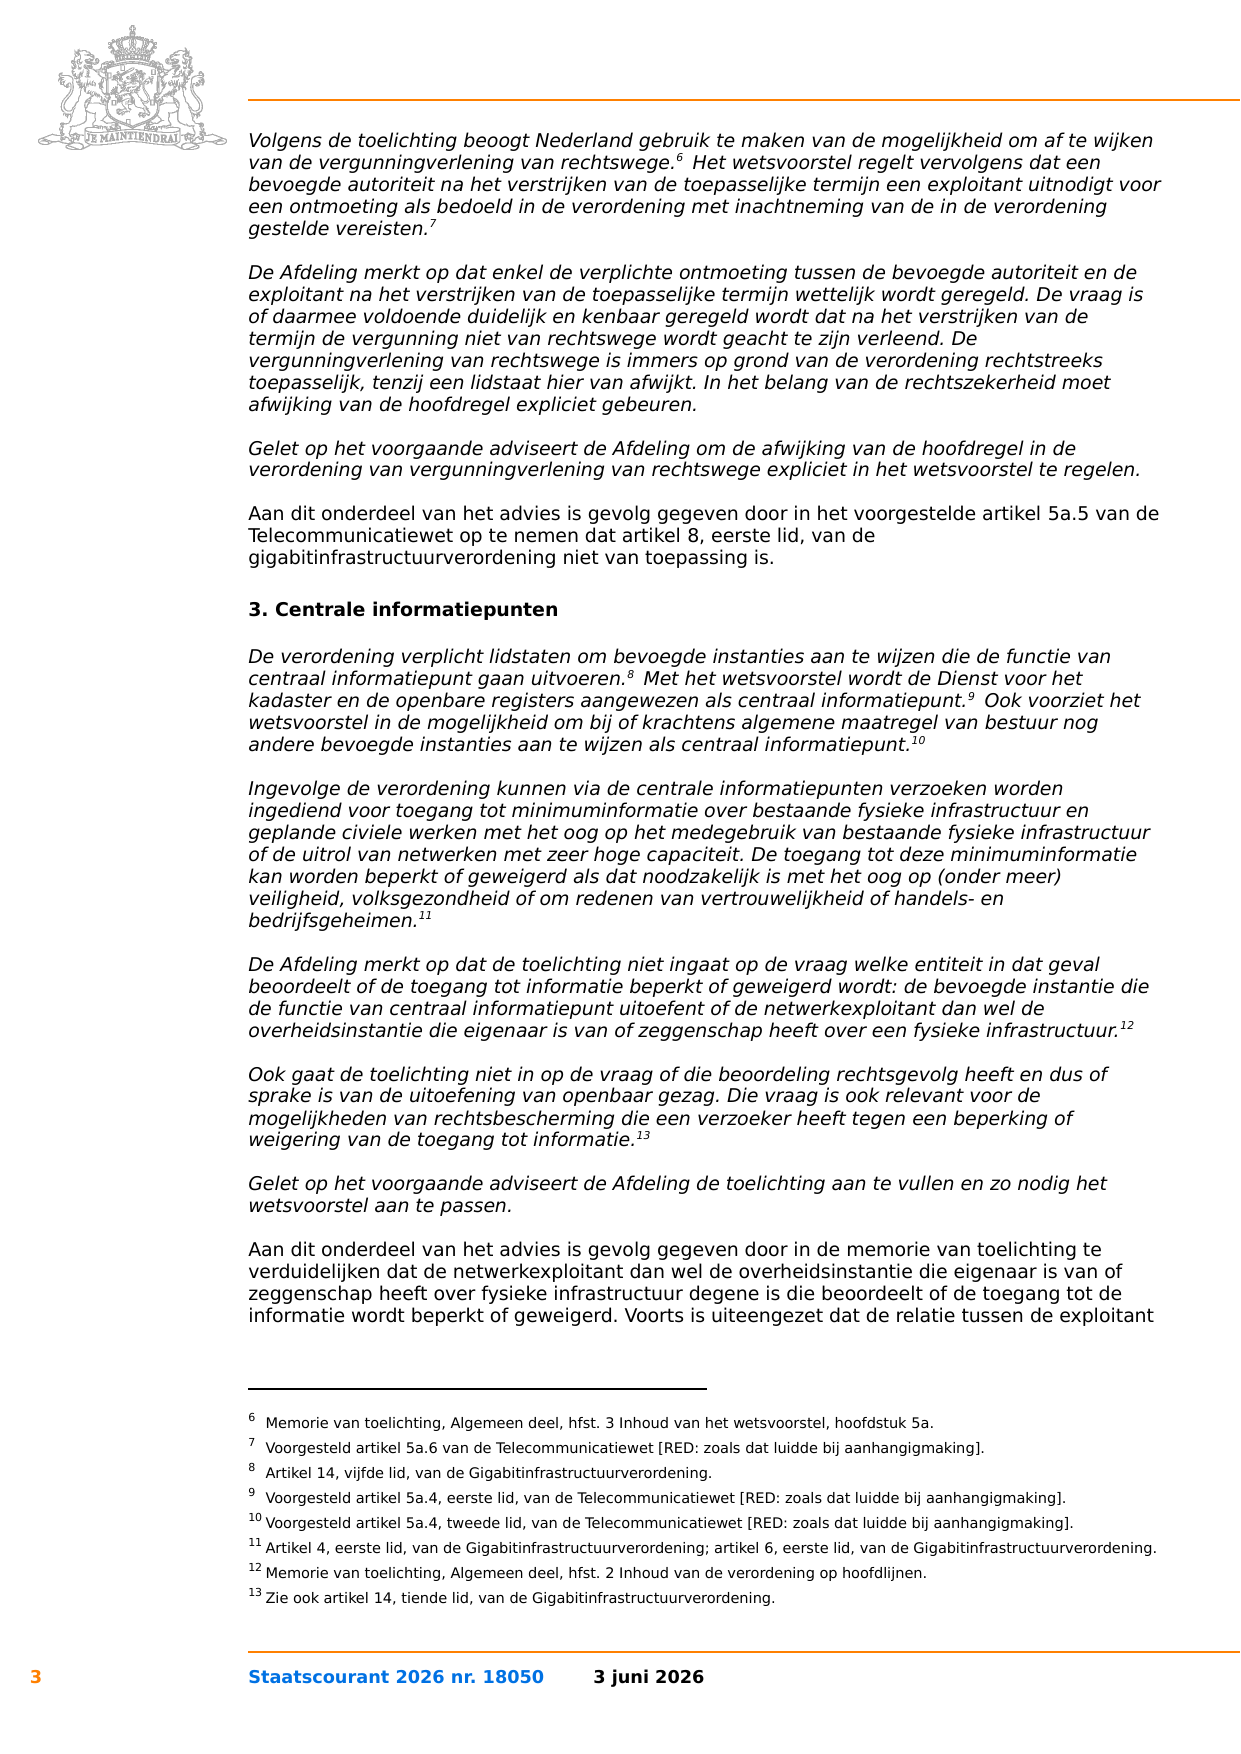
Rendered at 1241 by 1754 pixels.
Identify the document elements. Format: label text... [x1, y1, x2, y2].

subtitle 3. Centrale informatiepunten [248, 599, 1163, 621]
text Volgens de toelichting beoogt Nederland gebruik te maken van de mogelijkheid om af te wijken van de vergunningverlening van rechtswege. Het wetsvoorstel regelt vervolgens dat een bevoegde autoriteit na het verstrijken van de toepasselijke termijn een exploitant uitnodigt voor een ontmoeting als bedoeld in de verordening met inachtneming van de in de verordening gestelde vereisten. [248, 130, 1163, 240]
text Voorgesteld artikel 5a.4, tweede lid, van de Telecommunicatiewet [RED: zoals dat luidde bij aanhangigmaking]. [248, 1511, 1163, 1533]
text De verordening verplicht lidstaten om bevoegde instanties aan te wijzen die de functie van centraal informatiepunt gaan uitvoeren. Met het wetsvoorstel wordt de Dienst voor het kadaster en de openbare registers aangewezen als centraal informatiepunt. Ook voorziet het wetsvoorstel in de mogelijkheid om bij of krachtens algemene maatregel van bestuur nog andere bevoegde instanties aan te wijzen als centraal informatiepunt. [248, 646, 1163, 756]
text Gelet op het voorgaande adviseert de Afdeling de toelichting aan te vullen en zo nodig het wetsvoorstel aan te passen. [248, 1173, 1163, 1217]
text Ook gaat de toelichting niet in op de vraag of die beoordeling rechtsgevolg heeft en dus of sprake is van de uitoefening van openbaar gezag. Die vraag is ook relevant voor de mogelijkheden van rechtsbescherming die een verzoeker heeft tegen een beperking of weigering van de toegang tot informatie. [248, 1063, 1163, 1151]
text Artikel 14, vijfde lid, van de Gigabitinfrastructuurverordening. [248, 1461, 1163, 1483]
text Ingevolge de verordening kunnen via de centrale informatiepunten verzoeken worden ingediend voor toegang tot minimuminformatie over bestaande fysieke infrastructuur en geplande civiele werken met het oog op het medegebruik van bestaande fysieke infrastructuur of de uitrol van netwerken met zeer hoge capaciteit. De toegang tot deze minimuminformatie kan worden beperkt of geweigerd als dat noodzakelijk is met het oog op (onder meer) veiligheid, volksgezondheid of om redenen van vertrouwelijkheid of handels- en bedrijfsgeheimen. [248, 778, 1163, 932]
text De Afdeling merkt op dat de toelichting niet ingaat op de vraag welke entiteit in dat geval beoordeelt of de toegang tot informatie beperkt of geweigerd wordt: de bevoegde instantie die de functie van centraal informatiepunt uitoefent of de netwerkexploitant dan wel de overheidsinstantie die eigenaar is van of zeggenschap heeft over een fysieke infrastructuur. [248, 954, 1163, 1042]
text Aan dit onderdeel van het advies is gevolg gegeven door in het voorgestelde artikel 5a.5 van de Telecommunicatiewet op te nemen dat artikel 8, eerste lid, van de gigabitinfrastructuurverordening niet van toepassing is. [248, 503, 1163, 569]
text Voorgesteld artikel 5a.4, eerste lid, van de Telecommunicatiewet [RED: zoals dat luidde bij aanhangigmaking]. [248, 1486, 1163, 1508]
text Memorie van toelichting, Algemeen deel, hfst. 2 Inhoud van de verordening op hoofdlijnen. [248, 1561, 1163, 1583]
picture [38, 25, 227, 150]
text Voorgesteld artikel 5a.6 van de Telecommunicatiewet [RED: zoals dat luidde bij aanhangigmaking]. [248, 1436, 1163, 1458]
text Memorie van toelichting, Algemeen deel, hfst. 3 Inhoud van het wetsvoorstel, hoofdstuk 5a. [248, 1411, 1163, 1433]
text Aan dit onderdeel van het advies is gevolg gegeven door in de memorie van toelichting te verduidelijken dat de netwerkexploitant dan wel de overheidsinstantie die eigenaar is van of zeggenschap heeft over fysieke infrastructuur degene is die beoordeelt of de toegang tot de informatie wordt beperkt of geweigerd. Voorts is uiteengezet dat de relatie tussen de exploitant [248, 1239, 1163, 1327]
text Zie ook artikel 14, tiende lid, van de Gigabitinfrastructuurverordening. [248, 1586, 1163, 1608]
text Gelet op het voorgaande adviseert de Afdeling om de afwijking van de hoofdregel in de verordening van vergunningverlening van rechtswege expliciet in het wetsvoorstel te regelen. [248, 437, 1163, 481]
text De Afdeling merkt op dat enkel de verplichte ontmoeting tussen de bevoegde autoriteit en de exploitant na het verstrijken van de toepasselijke termijn wettelijk wordt geregeld. De vraag is of daarmee voldoende duidelijk en kenbaar geregeld wordt dat na het verstrijken van de termijn de vergunning niet van rechtswege wordt geacht te zijn verleend. De vergunningverlening van rechtswege is immers op grond van de verordening rechtstreeks toepasselijk, tenzij een lidstaat hier van afwijkt. In het belang van de rechtszekerheid moet afwijking van de hoofdregel expliciet gebeuren. [248, 262, 1163, 416]
text Artikel 4, eerste lid, van de Gigabitinfrastructuurverordening; artikel 6, eerste lid, van de Gigabitinfrastructuurverordening. [248, 1536, 1163, 1558]
